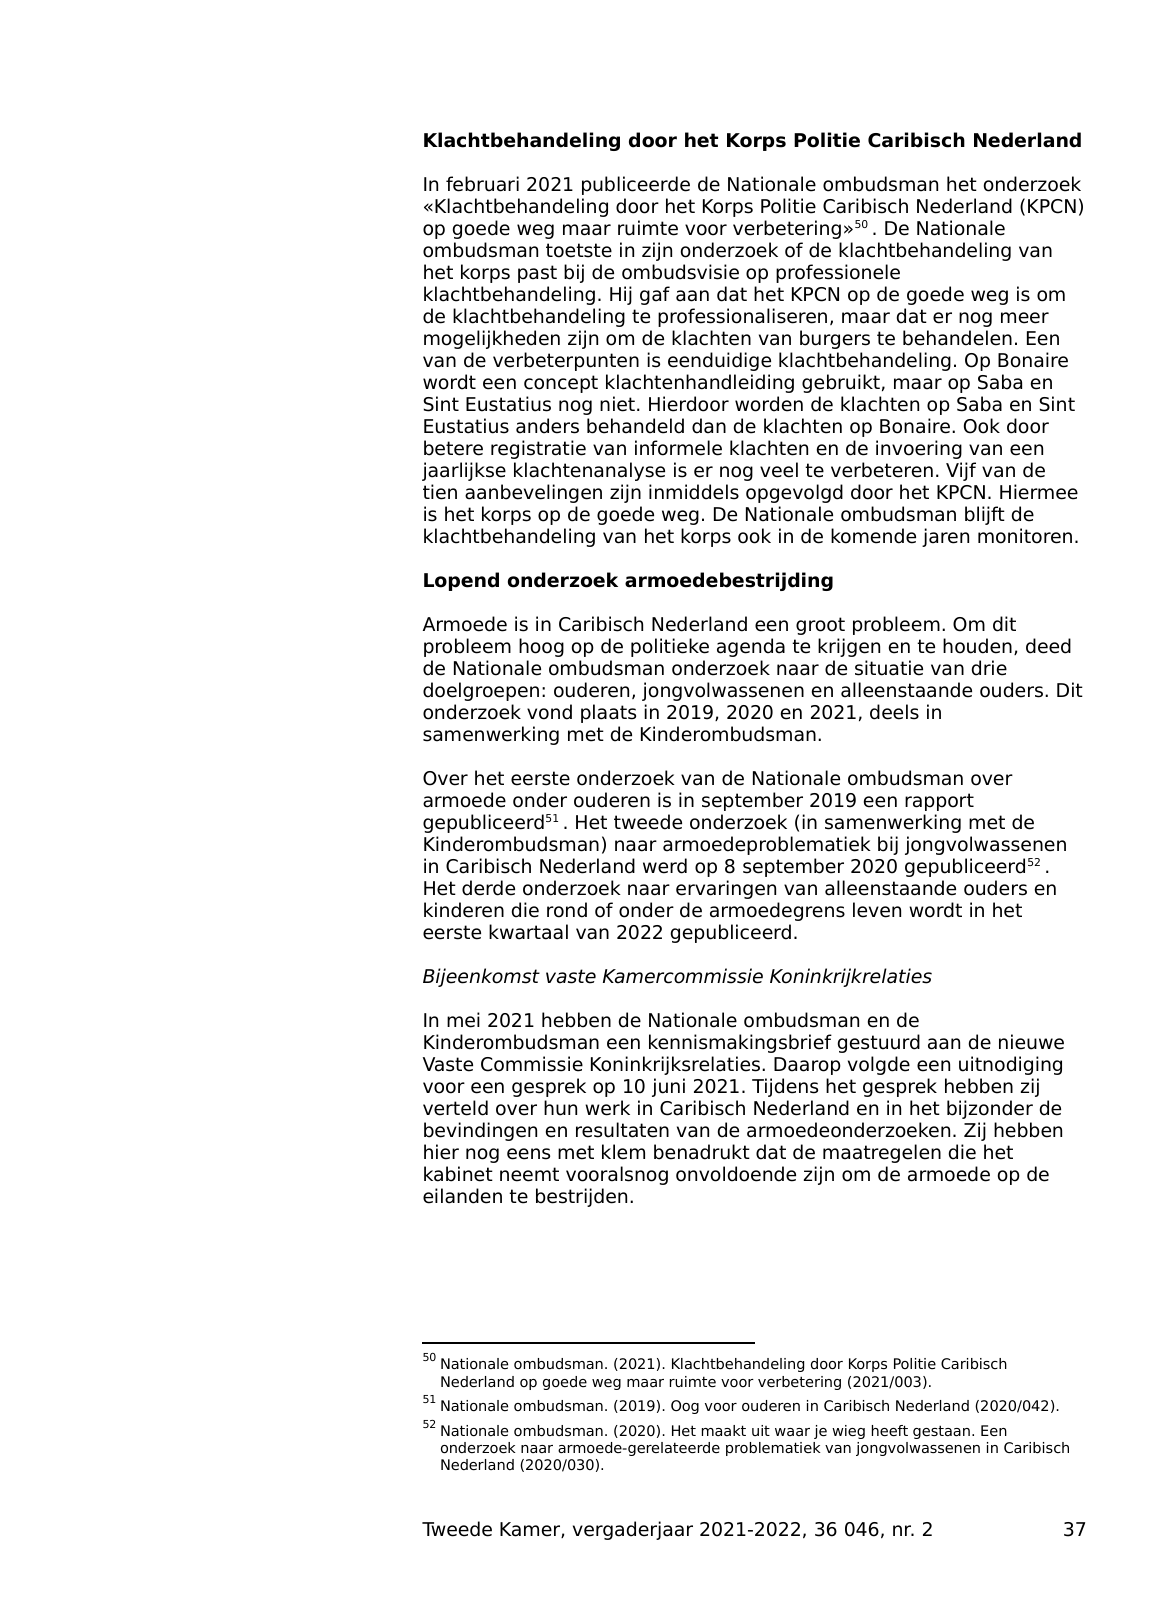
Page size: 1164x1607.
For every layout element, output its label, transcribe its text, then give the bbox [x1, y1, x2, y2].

text Nationale ombudsman. (2019). Oog voor ouderen in Caribisch Nederland (2020/042). [422, 1393, 1087, 1416]
text In mei 2021 hebben de Nationale ombudsman en de Kinderombudsman een kennismakingsbrief gestuurd aan de nieuwe Vaste Commissie Koninkrijksrelaties. Daarop volgde een uitnodiging voor een gesprek op 10 juni 2021. Tijdens het gesprek hebben zij verteld over hun werk in Caribisch Nederland en in het bijzonder de bevindingen en resultaten van de armoedeonderzoeken. Zij hebben hier nog eens met klem benadrukt dat de maatregelen die het kabinet neemt vooralsnog onvoldoende zijn om de armoede op de eilanden te bestrijden. [422, 1010, 1087, 1208]
subtitle Klachtbehandeling door het Korps Politie Caribisch Nederland [422, 130, 1087, 152]
subtitle Bijeenkomst vaste Kamercommissie Koninkrijkrelaties [422, 966, 1087, 988]
text Nationale ombudsman. (2020). Het maakt uit waar je wieg heeft gestaan. Een onderzoek naar armoede-gerelateerde problematiek van jongvolwassenen in Caribisch Nederland (2020/030). [422, 1418, 1087, 1474]
text In februari 2021 publiceerde de Nationale ombudsman het onderzoek «Klachtbehandeling door het Korps Politie Caribisch Nederland (KPCN) op goede weg maar ruimte voor verbetering». De Nationale ombudsman toetste in zijn onderzoek of de klachtbehandeling van het korps past bij de ombudsvisie op professionele klachtbehandeling. Hij gaf aan dat het KPCN op de goede weg is om de klachtbehandeling te professionaliseren, maar dat er nog meer mogelijkheden zijn om de klachten van burgers te behandelen. Een van de verbeterpunten is eenduidige klachtbehandeling. Op Bonaire wordt een concept klachtenhandleiding gebruikt, maar op Saba en Sint Eustatius nog niet. Hierdoor worden de klachten op Saba en Sint Eustatius anders behandeld dan de klachten op Bonaire. Ook door betere registratie van informele klachten en de invoering van een jaarlijkse klachtenanalyse is er nog veel te verbeteren. Vijf van de tien aanbevelingen zijn inmiddels opgevolgd door het KPCN. Hiermee is het korps op de goede weg. De Nationale ombudsman blijft de klachtbehandeling van het korps ook in de komende jaren monitoren. [422, 174, 1087, 548]
text Over het eerste onderzoek van de Nationale ombudsman over armoede onder ouderen is in september 2019 een rapport gepubliceerd. Het tweede onderzoek (in samenwerking met de Kinderombudsman) naar armoedeproblematiek bij jongvolwassenen in Caribisch Nederland werd op 8 september 2020 gepubliceerd. Het derde onderzoek naar ervaringen van alleenstaande ouders en kinderen die rond of onder de armoedegrens leven wordt in het eerste kwartaal van 2022 gepubliceerd. [422, 768, 1087, 944]
subtitle Lopend onderzoek armoedebestrijding [422, 570, 1087, 592]
text Armoede is in Caribisch Nederland een groot probleem. Om dit probleem hoog op de politieke agenda te krijgen en te houden, deed de Nationale ombudsman onderzoek naar de situatie van drie doelgroepen: ouderen, jongvolwassenen en alleenstaande ouders. Dit onderzoek vond plaats in 2019, 2020 en 2021, deels in samenwerking met de Kinderombudsman. [422, 614, 1087, 746]
text Nationale ombudsman. (2021). Klachtbehandeling door Korps Politie Caribisch Nederland op goede weg maar ruimte voor verbetering (2021/003). [422, 1352, 1087, 1391]
